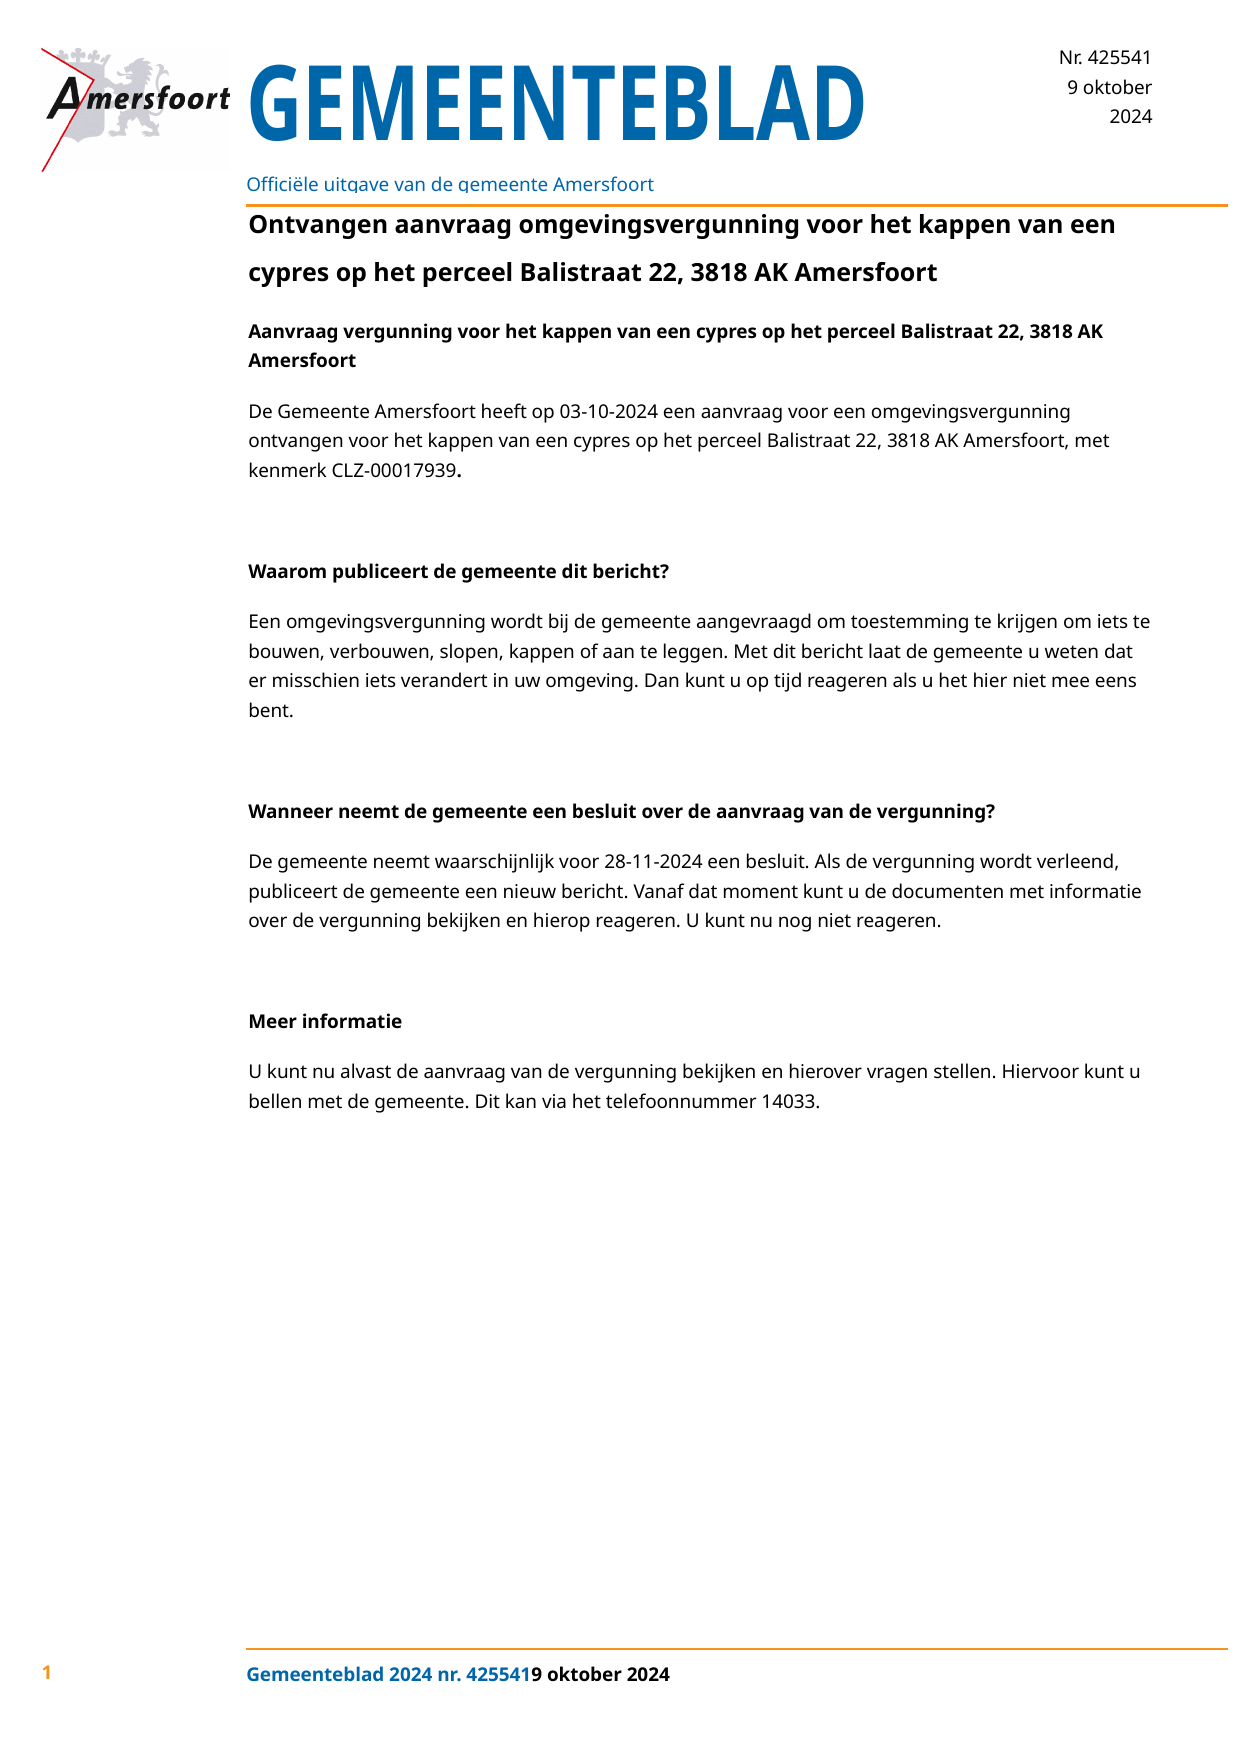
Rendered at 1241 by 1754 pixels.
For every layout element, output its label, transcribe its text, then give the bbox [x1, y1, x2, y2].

text U kunt nu alvast de aanvraag van de vergunning bekijken en hierover vragen stellen. Hiervoor kunt u bellen met de gemeente. Dit kan via het telefoonnummer 14033. [248, 1059, 1152, 1114]
text Aanvraag vergunning voor het kappen van een cypres op het perceel Balistraat 22, 3818 AK Amersfoort [248, 318, 1152, 373]
text De gemeente neemt waarschijnlijk voor 28-11-2024 een besluit. Als de vergunning wordt verleend, publiceert de gemeente een nieuw bericht. Vanaf dat moment kunt u de documenten met informatie over de vergunning bekijken en hierop reageren. U kunt nu nog niet reageren. [248, 848, 1152, 933]
text Meer informatie [248, 1008, 1152, 1034]
text De Gemeente Amersfoort heeft op 03-10-2024 een aanvraag voor een omgevingsvergunning ontvangen voor het kappen van een cypres op het perceel Balistraat 22, 3818 AK Amersfoort, met kenmerk CLZ-00017939. [248, 398, 1152, 483]
text Ontvangen aanvraag omgevingsvergunning voor het kappen van een cypres op het perceel Balistraat 22, 3818 AK Amersfoort [248, 207, 1152, 288]
picture [41, 47, 231, 172]
text Waarom publiceert de gemeente dit bericht? [248, 558, 1152, 584]
text Wanneer neemt de gemeente een besluit over de aanvraag van de vergunning? [248, 798, 1152, 824]
text Een omgevingsvergunning wordt bij de gemeente aangevraagd om toestemming te krijgen om iets te bouwen, verbouwen, slopen, kappen of aan te leggen. Met dit bericht laat de gemeente u weten dat er misschien iets verandert in uw omgeving. Dan kunt u op tijd reageren als u het hier niet mee eens bent. [248, 608, 1152, 723]
